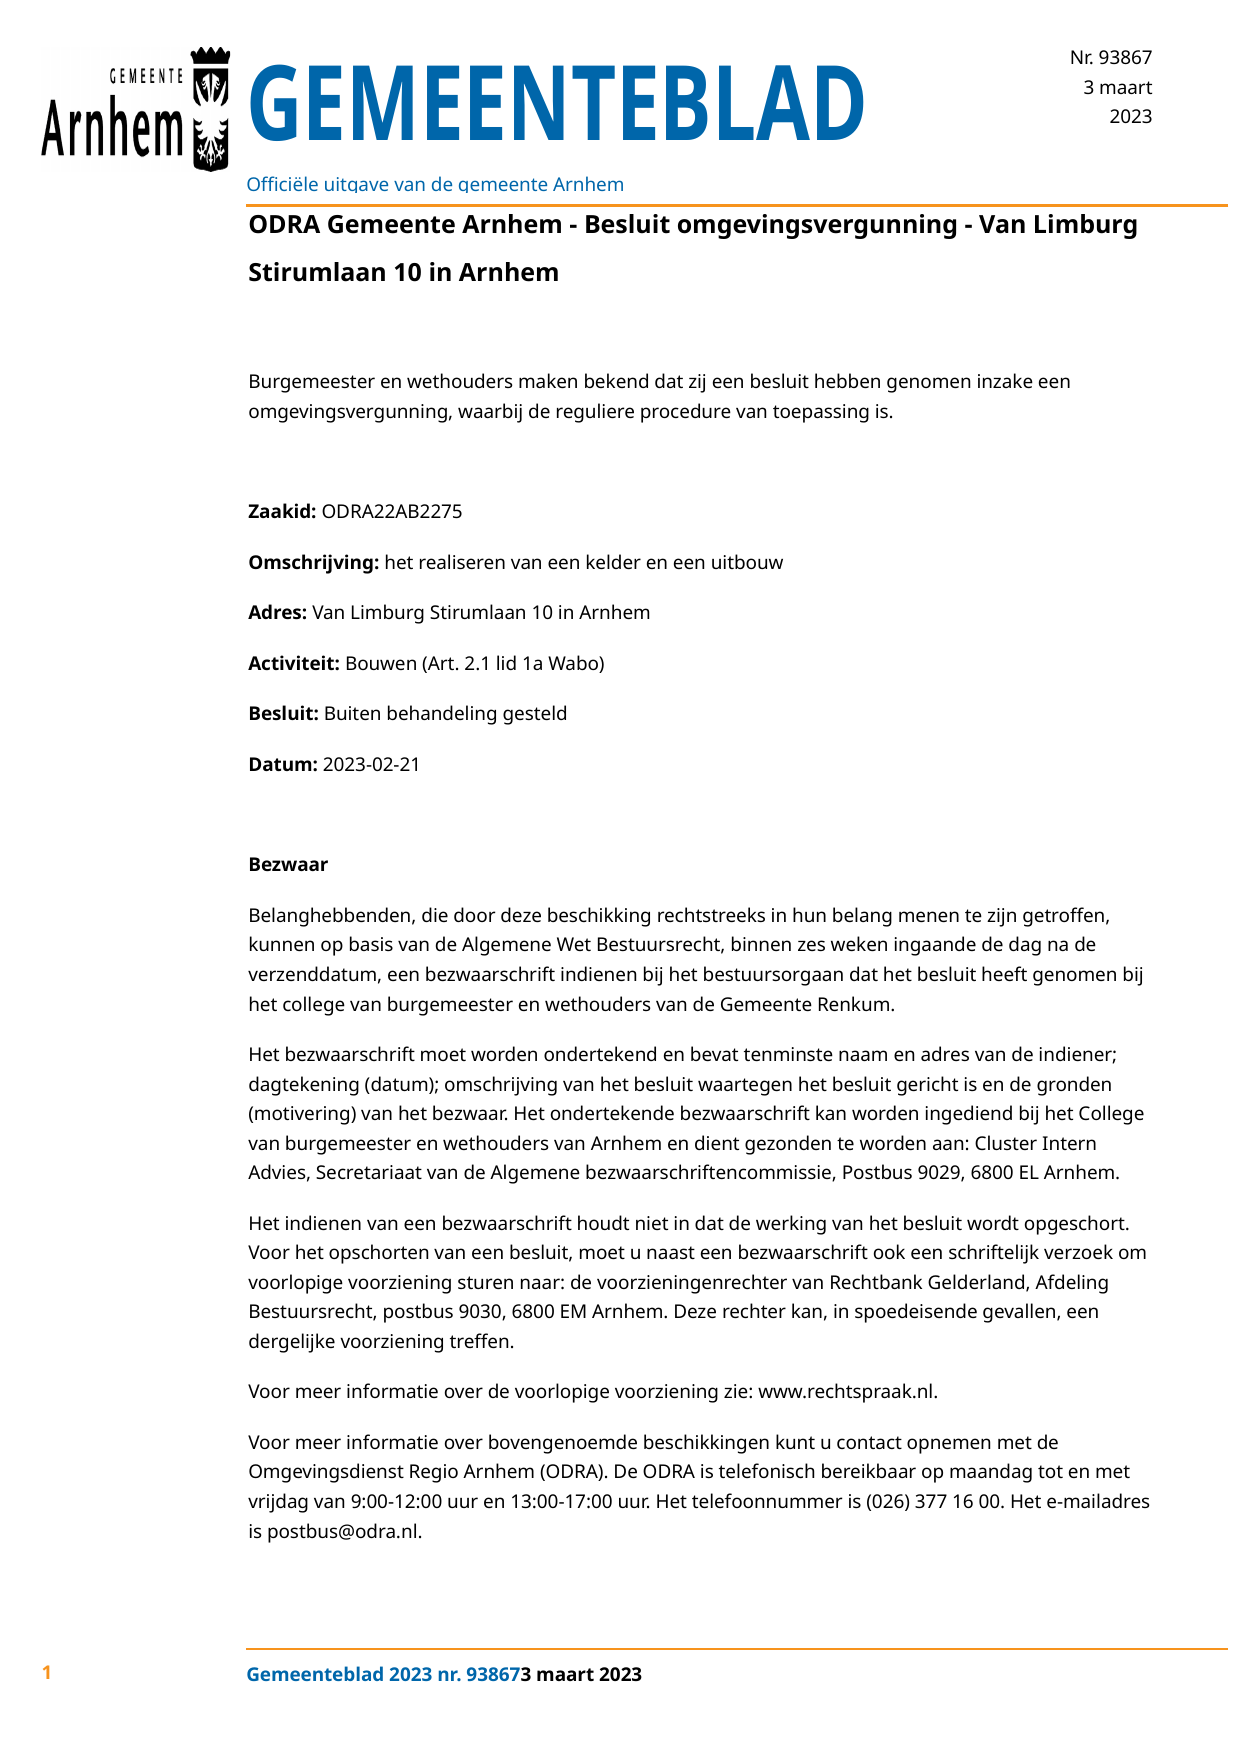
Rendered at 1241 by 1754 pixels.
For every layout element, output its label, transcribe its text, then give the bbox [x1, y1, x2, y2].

text Bezwaar [248, 852, 1152, 877]
text Het bezwaarschrift moet worden ondertekend en bevat tenminste naam en adres van de indiener; dagtekening (datum); omschrijving van het besluit waartegen het besluit gericht is en de gronden (motivering) van het bezwaar. Het ondertekende bezwaarschrift kan worden ingediend bij het College van burgemeester en wethouders van Arnhem en dient gezonden te worden aan: Cluster Intern Advies, Secretariaat van de Algemene bezwaarschriftencommissie, Postbus 9029, 6800 EL Arnhem. [248, 1041, 1152, 1185]
text ODRA Gemeente Arnhem - Besluit omgevingsvergunning - Van Limburg Stirumlaan 10 in Arnhem [248, 207, 1152, 288]
picture [41, 47, 231, 172]
text Besluit: Buiten behandeling gesteld [248, 700, 1152, 726]
text Datum: 2023-02-21 [248, 751, 1152, 777]
text Adres: Van Limburg Stirumlaan 10 in Arnhem [248, 599, 1152, 625]
text Zaakid: ODRA22AB2275 [248, 499, 1152, 524]
text Voor meer informatie over de voorlopige voorziening zie: www.rechtspraak.nl. [248, 1379, 1152, 1404]
text Voor meer informatie over bovengenoemde beschikkingen kunt u contact opnemen met de Omgevingsdienst Regio Arnhem (ODRA). De ODRA is telefonisch bereikbaar op maandag tot en met vrijdag van 9:00-12:00 uur en 13:00-17:00 uur. Het telefoonnummer is (026) 377 16 00. Het e-mailadres is postbus@odra.nl. [248, 1429, 1152, 1544]
text Het indienen van een bezwaarschrift houdt niet in dat de werking van het besluit wordt opgeschort. Voor het opschorten van een besluit, moet u naast een bezwaarschrift ook een schriftelijk verzoek om voorlopige voorziening sturen naar: de voorzieningenrechter van Rechtbank Gelderland, Afdeling Bestuursrecht, postbus 9030, 6800 EM Arnhem. Deze rechter kan, in spoedeisende gevallen, een dergelijke voorziening treffen. [248, 1210, 1152, 1354]
text Belanghebbenden, die door deze beschikking rechtstreeks in hun belang menen te zijn getroffen, kunnen op basis van de Algemene Wet Bestuursrecht, binnen zes weken ingaande de dag na de verzenddatum, een bezwaarschrift indienen bij het bestuursorgaan dat het besluit heeft genomen bij het college van burgemeester en wethouders van de Gemeente Renkum. [248, 902, 1152, 1017]
text Burgemeester en wethouders maken bekend dat zij een besluit hebben genomen inzake een omgevingsvergunning, waarbij de reguliere procedure van toepassing is. [248, 368, 1152, 424]
text Omschrijving: het realiseren van een kelder en een uitbouw [248, 549, 1152, 575]
text Activiteit: Bouwen (Art. 2.1 lid 1a Wabo) [248, 650, 1152, 676]
